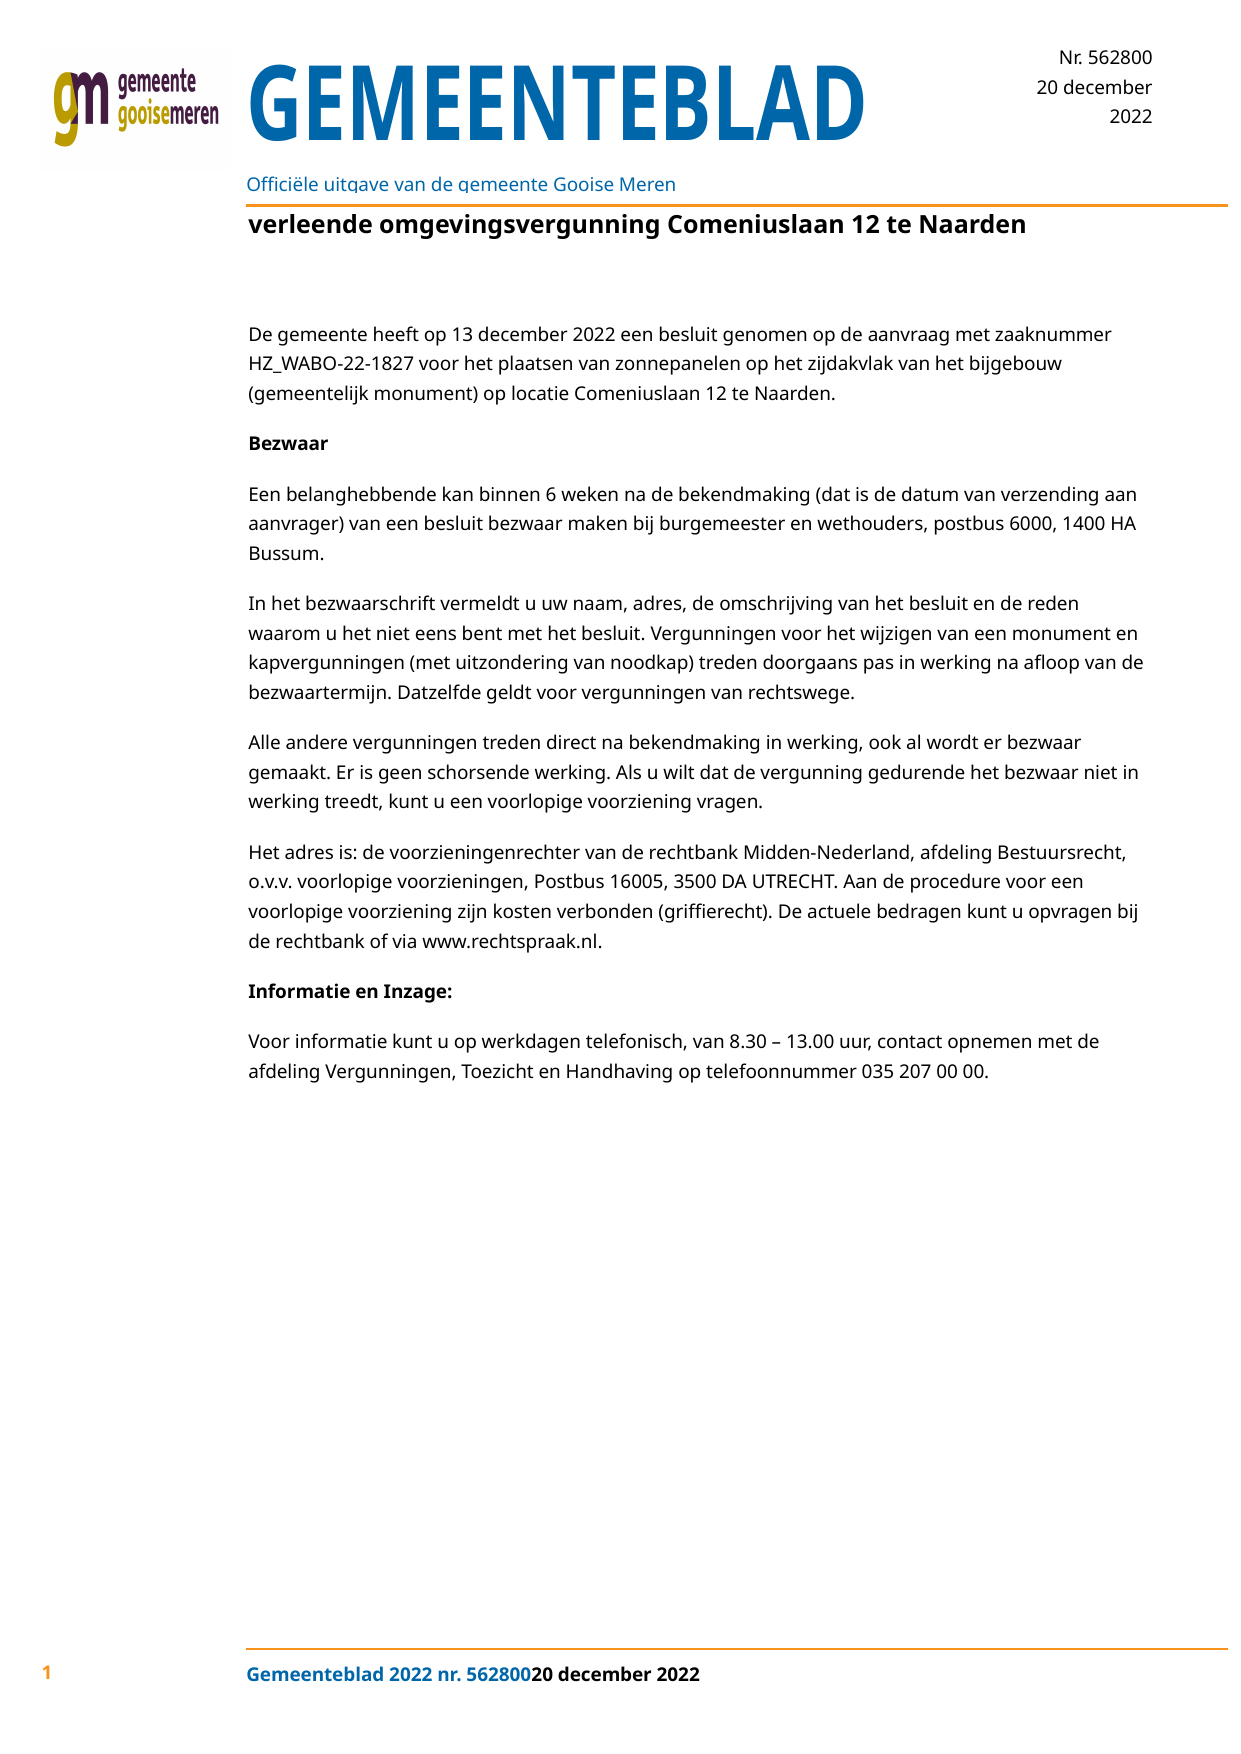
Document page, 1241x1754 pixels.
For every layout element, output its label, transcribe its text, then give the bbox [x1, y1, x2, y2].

text Alle andere vergunningen treden direct na bekendmaking in werking, ook al wordt er bezwaar gemaakt. Er is geen schorsende werking. Als u wilt dat de vergunning gedurende het bezwaar niet in werking treedt, kunt u een voorlopige voorziening vragen. [248, 729, 1152, 814]
text Informatie en Inzage: [248, 978, 1152, 1004]
picture [41, 47, 231, 172]
text verleende omgevingsvergunning Comeniuslaan 12 te Naarden [248, 207, 1152, 241]
text Bezwaar [248, 430, 1152, 456]
text In het bezwaarschrift vermeldt u uw naam, adres, de omschrijving van het besluit en de reden waarom u het niet eens bent met het besluit. Vergunningen voor het wijzigen van een monument en kapvergunningen (met uitzondering van noodkap) treden doorgaans pas in werking na afloop van de bezwaartermijn. Datzelfde geldt voor vergunningen van rechtswege. [248, 590, 1152, 705]
text Een belanghebbende kan binnen 6 weken na de bekendmaking (dat is de datum van verzending aan aanvrager) van een besluit bezwaar maken bij burgemeester en wethouders, postbus 6000, 1400 HA Bussum. [248, 481, 1152, 566]
text Het adres is: de voorzieningenrechter van de rechtbank Midden-Nederland, afdeling Bestuursrecht, o.v.v. voorlopige voorzieningen, Postbus 16005, 3500 DA UTRECHT. Aan de procedure voor een voorlopige voorziening zijn kosten verbonden (griffierecht). De actuele bedragen kunt u opvragen bij de rechtbank of via www.rechtspraak.nl. [248, 839, 1152, 953]
text De gemeente heeft op 13 december 2022 een besluit genomen op de aanvraag met zaaknummer HZ_WABO-22-1827 voor het plaatsen van zonnepanelen op het zijdakvlak van het bijgebouw (gemeentelijk monument) op locatie Comeniuslaan 12 te Naarden. [248, 321, 1152, 406]
text Voor informatie kunt u op werkdagen telefonisch, van 8.30 – 13.00 uur, contact opnemen met de afdeling Vergunningen, Toezicht en Handhaving op telefoonnummer 035 207 00 00. [248, 1029, 1152, 1084]
